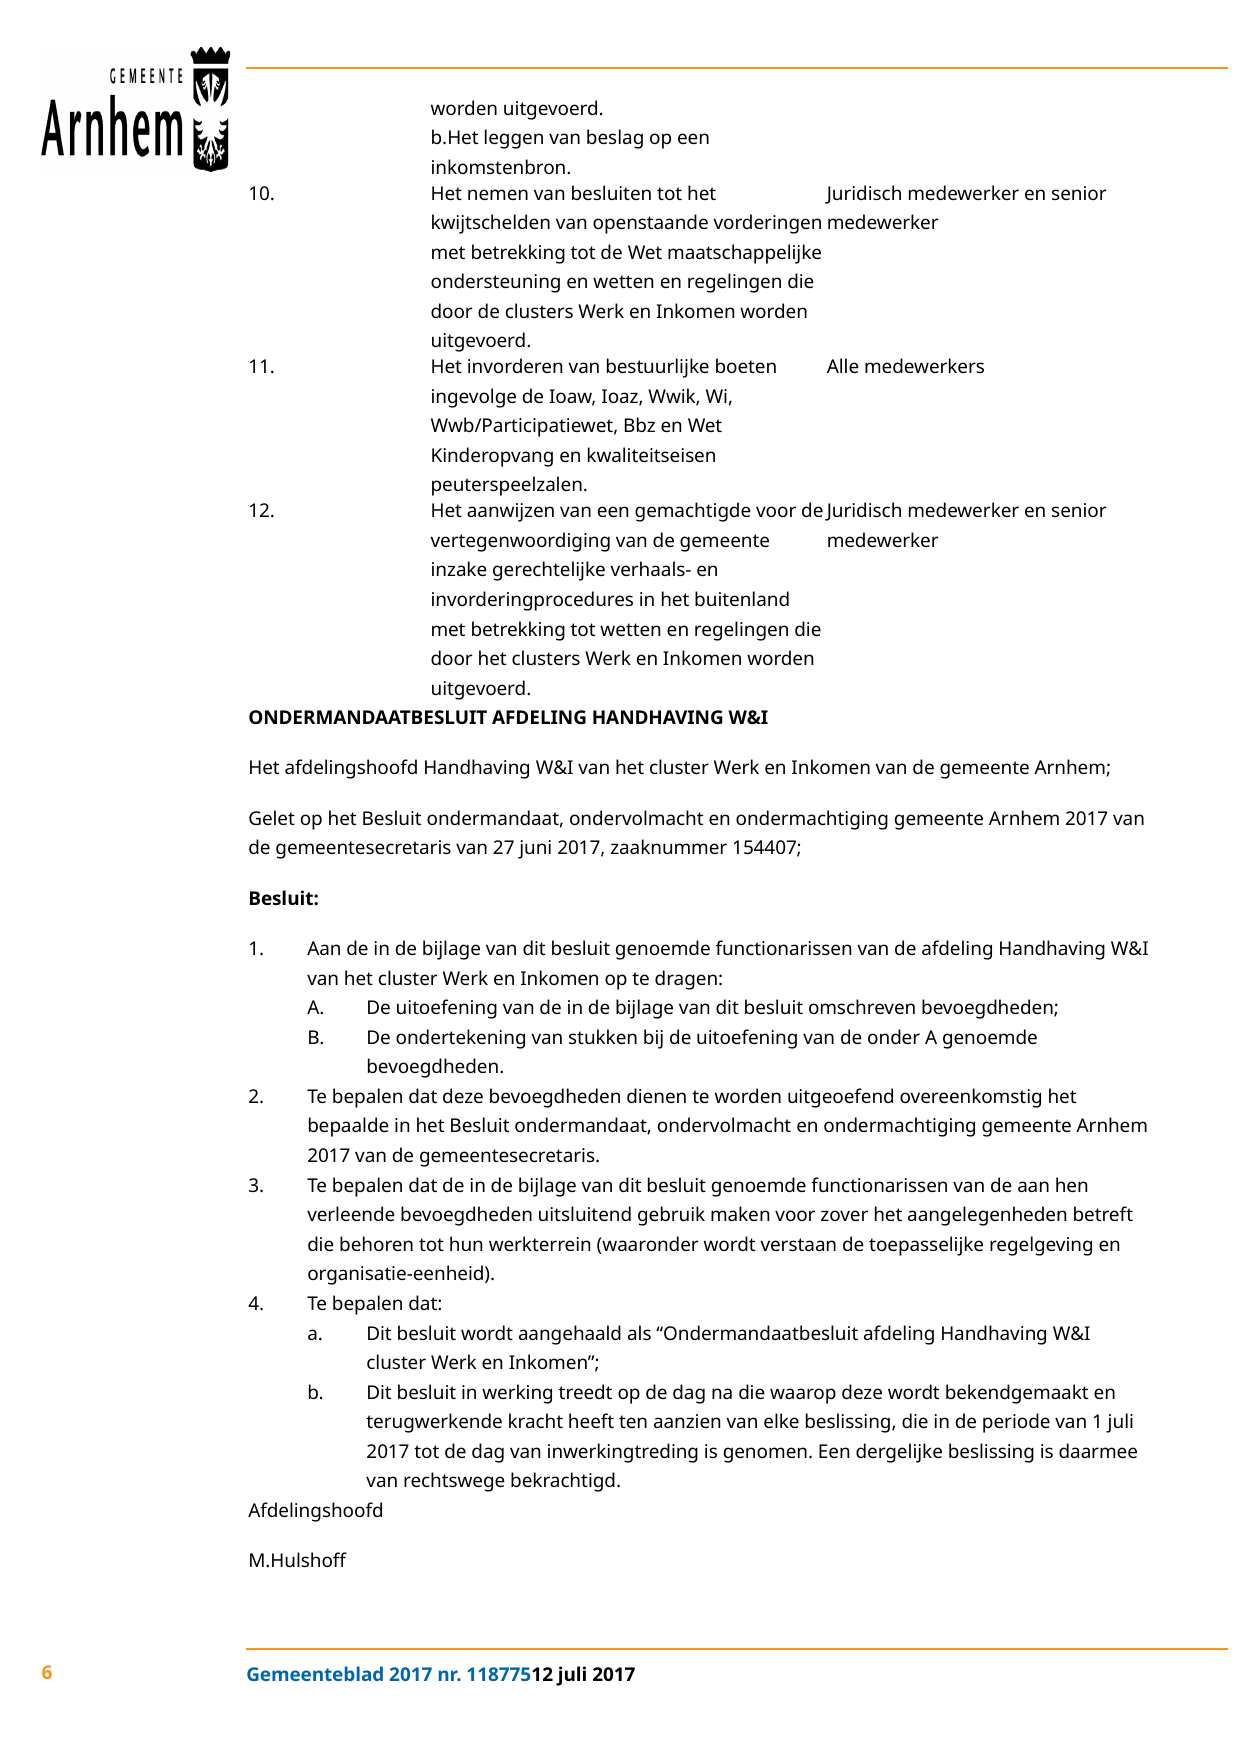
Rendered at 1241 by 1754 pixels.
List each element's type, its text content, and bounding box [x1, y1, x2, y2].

list De ondertekening van stukken bij de uitoefening van de onder A genoemde bevoegdheden. [307, 1024, 1152, 1079]
text Besluit: [248, 885, 1152, 910]
list Dit besluit wordt aangehaald als “Ondermandaatbesluit afdeling Handhaving W&I cluster Werk en Inkomen”; [307, 1320, 1152, 1375]
picture [41, 47, 231, 172]
list De uitoefening van de in de bijlage van dit besluit omschreven bevoegdheden; [307, 994, 1152, 1020]
list Te bepalen dat de in de bijlage van dit besluit genoemde functionarissen van de aan hen verleende bevoegdheden uitsluitend gebruik maken voor zover het aangelegenheden betreft die behoren tot hun werkterrein (waaronder wordt verstaan de toepasselijke regelgeving en organisatie-eenheid). [248, 1172, 1152, 1286]
list Te bepalen dat deze bevoegdheden dienen te worden uitgeoefend overeenkomstig het bepaalde in het Besluit ondermandaat, ondervolmacht en ondermachtiging gemeente Arnhem 2017 van de gemeentesecretaris. [248, 1083, 1152, 1168]
table_cell 10. [248, 180, 430, 353]
text Gelet op het Besluit ondermandaat, ondervolmacht en ondermachtiging gemeente Arnhem 2017 van de gemeentesecretaris van 27 juni 2017, zaaknummer 154407; [248, 805, 1152, 860]
text Afdelingshoofd [248, 1497, 1152, 1523]
table_cell [827, 95, 1152, 180]
table_cell Juridisch medewerker en senior medewerker [827, 180, 1152, 353]
text Het afdelingshoofd Handhaving W&I van het cluster Werk en Inkomen van de gemeente Arnhem; [248, 754, 1152, 780]
list Dit besluit in werking treedt op de dag na die waarop deze wordt bekendgemaakt en terugwerkende kracht heeft ten aanzien van elke beslissing, die in de periode van 1 juli 2017 tot de dag van inwerkingtreding is genomen. Een dergelijke beslissing is daarmee van rechtswege bekrachtigd. [307, 1379, 1152, 1493]
text ONDERMANDAATBESLUIT AFDELING HANDHAVING W&I [248, 704, 1152, 729]
table_cell Alle medewerkers [827, 353, 1152, 497]
table_cell Juridisch medewerker en senior medewerker [827, 498, 1152, 701]
table_cell worden uitgevoerd. b.Het leggen van beslag op een inkomstenbron. [430, 95, 827, 180]
list Te bepalen dat: [248, 1290, 1152, 1316]
list Aan de in de bijlage van dit besluit genoemde functionarissen van de afdeling Handhaving W&I van het cluster Werk en Inkomen op te dragen: [248, 935, 1152, 990]
table_cell 11. [248, 353, 430, 497]
table_cell Het invorderen van bestuurlijke boeten ingevolge de Ioaw, Ioaz, Wwik, Wi, Wwb/Participatiewet, Bbz en Wet Kinderopvang en kwaliteitseisen peuterspeelzalen. [430, 353, 827, 497]
text M.Hulshoff [248, 1548, 1152, 1573]
table_cell Het aanwijzen van een gemachtigde voor de vertegenwoordiging van de gemeente inzake gerechtelijke verhaals- en invorderingprocedures in het buitenland met betrekking tot wetten en regelingen die door het clusters Werk en Inkomen worden uitgevoerd. [430, 498, 827, 701]
table_cell [248, 95, 430, 180]
table_cell 12. [248, 498, 430, 701]
table_cell Het nemen van besluiten tot het kwijtschelden van openstaande vorderingen met betrekking tot de Wet maatschappelijke ondersteuning en wetten en regelingen die door de clusters Werk en Inkomen worden uitgevoerd. [430, 180, 827, 353]
